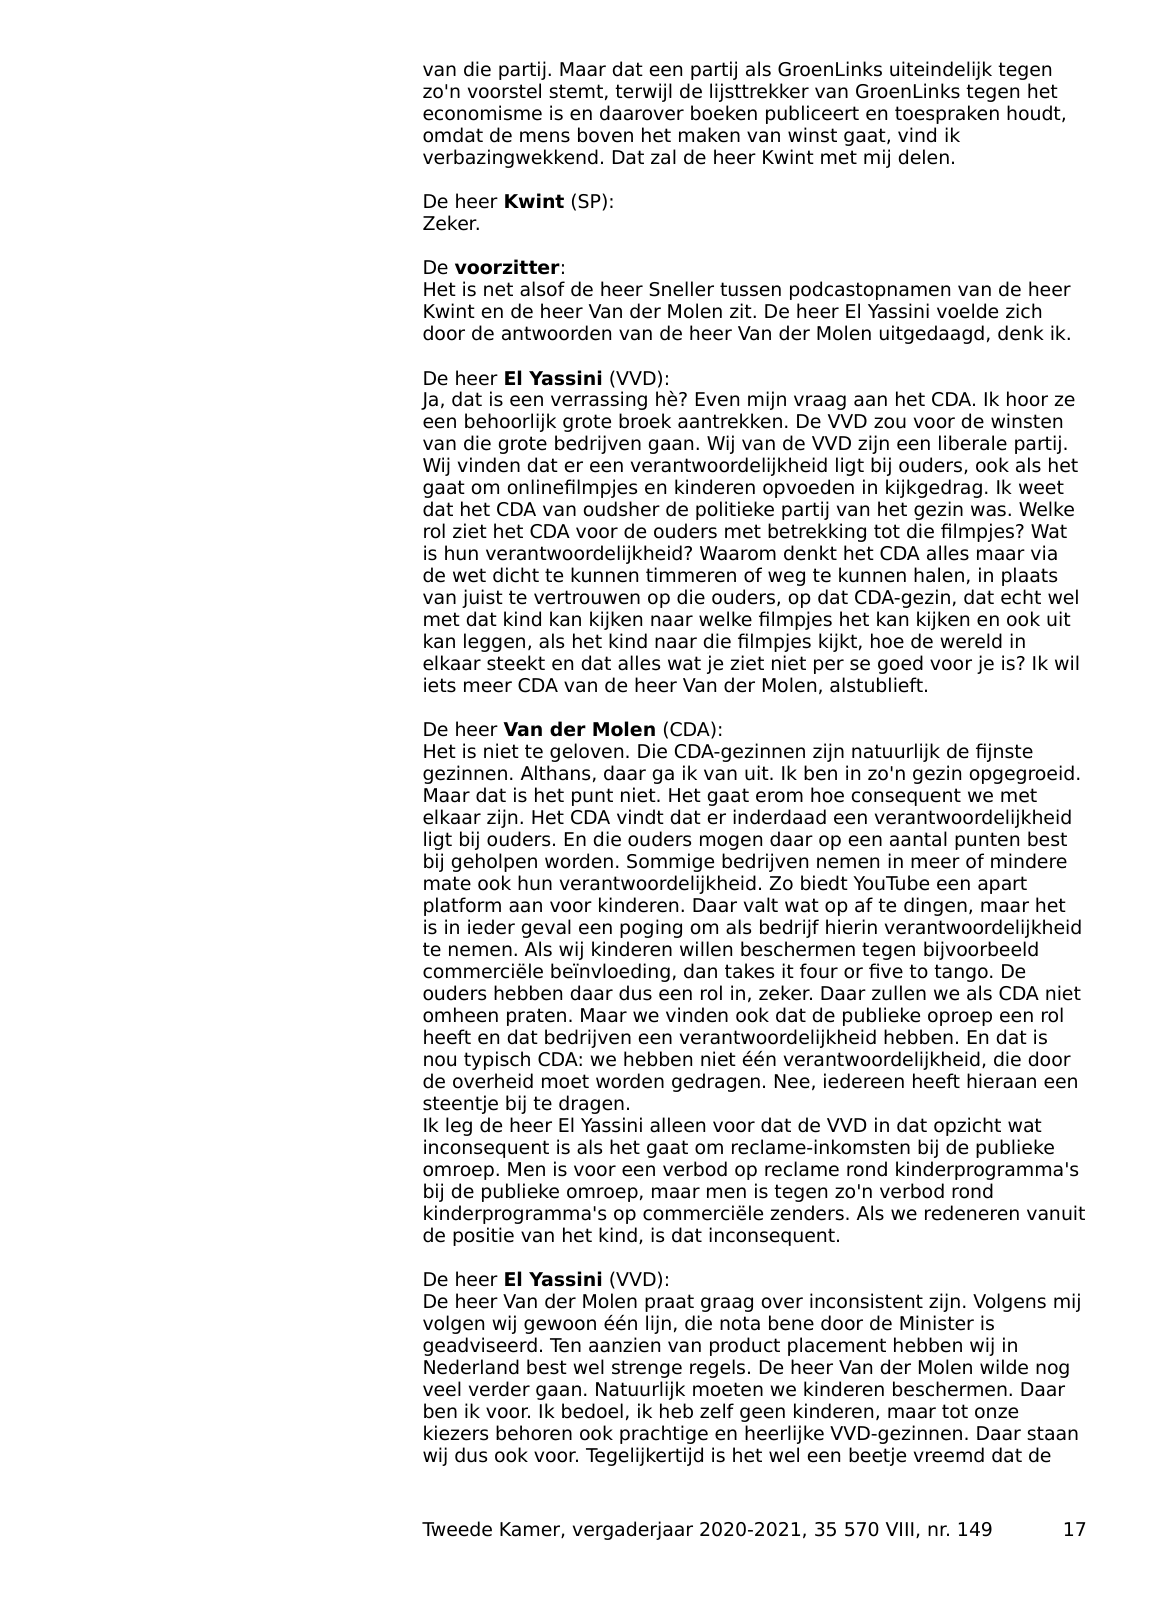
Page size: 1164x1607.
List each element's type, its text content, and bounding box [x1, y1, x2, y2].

text Zeker. [422, 213, 1087, 235]
text Het is niet te geloven. Die CDA-gezinnen zijn natuurlijk de fijnste gezinnen. Althans, daar ga ik van uit. Ik ben in zo'n gezin opgegroeid. Maar dat is het punt niet. Het gaat erom hoe consequent we met elkaar zijn. Het CDA vindt dat er inderdaad een verantwoordelijkheid ligt bij ouders. En die ouders mogen daar op een aantal punten best bij geholpen worden. Sommige bedrijven nemen in meer of mindere mate ook hun verantwoordelijkheid. Zo biedt YouTube een apart platform aan voor kinderen. Daar valt wat op af te dingen, maar het is in ieder geval een poging om als bedrijf hierin verantwoordelijkheid te nemen. Als wij kinderen willen beschermen tegen bijvoorbeeld commerciële beïnvloeding, dan takes it four or five to tango. De ouders hebben daar dus een rol in, zeker. Daar zullen we als CDA niet omheen praten. Maar we vinden ook dat de publieke oproep een rol heeft en dat bedrijven een verantwoordelijkheid hebben. En dat is nou typisch CDA: we hebben niet één verantwoordelijkheid, die door de overheid moet worden gedragen. Nee, iedereen heeft hieraan een steentje bij te dragen. [422, 741, 1087, 1115]
text De heer Van der Molen praat graag over inconsistent zijn. Volgens mij volgen wij gewoon één lijn, die nota bene door de Minister is geadviseerd. Ten aanzien van product placement hebben wij in Nederland best wel strenge regels. De heer Van der Molen wilde nog veel verder gaan. Natuurlijk moeten we kinderen beschermen. Daar ben ik voor. Ik bedoel, ik heb zelf geen kinderen, maar tot onze kiezers behoren ook prachtige en heerlijke VVD-gezinnen. Daar staan wij dus ook voor. Tegelijkertijd is het wel een beetje vreemd dat de [422, 1291, 1087, 1467]
text De heer Van der Molen (CDA): [422, 719, 1087, 741]
text De voorzitter: [422, 257, 1087, 279]
text van die partij. Maar dat een partij als GroenLinks uiteindelijk tegen zo'n voorstel stemt, terwijl de lijsttrekker van GroenLinks tegen het economisme is en daarover boeken publiceert en toespraken houdt, omdat de mens boven het maken van winst gaat, vind ik verbazingwekkend. Dat zal de heer Kwint met mij delen. [422, 59, 1087, 169]
text De heer Kwint (SP): [422, 191, 1087, 213]
text Ja, dat is een verrassing hè? Even mijn vraag aan het CDA. Ik hoor ze een behoorlijk grote broek aantrekken. De VVD zou voor de winsten van die grote bedrijven gaan. Wij van de VVD zijn een liberale partij. Wij vinden dat er een verantwoordelijkheid ligt bij ouders, ook als het gaat om onlinefilmpjes en kinderen opvoeden in kijkgedrag. Ik weet dat het CDA van oudsher de politieke partij van het gezin was. Welke rol ziet het CDA voor de ouders met betrekking tot die filmpjes? Wat is hun verantwoordelijkheid? Waarom denkt het CDA alles maar via de wet dicht te kunnen timmeren of weg te kunnen halen, in plaats van juist te vertrouwen op die ouders, op dat CDA-gezin, dat echt wel met dat kind kan kijken naar welke filmpjes het kan kijken en ook uit kan leggen, als het kind naar die filmpjes kijkt, hoe de wereld in elkaar steekt en dat alles wat je ziet niet per se goed voor je is? Ik wil iets meer CDA van de heer Van der Molen, alstublieft. [422, 389, 1087, 697]
text Het is net alsof de heer Sneller tussen podcastopnamen van de heer Kwint en de heer Van der Molen zit. De heer El Yassini voelde zich door de antwoorden van de heer Van der Molen uitgedaagd, denk ik. [422, 279, 1087, 345]
text De heer El Yassini (VVD): [422, 367, 1087, 389]
text De heer El Yassini (VVD): [422, 1269, 1087, 1291]
text Ik leg de heer El Yassini alleen voor dat de VVD in dat opzicht wat inconsequent is als het gaat om reclame-inkomsten bij de publieke omroep. Men is voor een verbod op reclame rond kinderprogramma's bij de publieke omroep, maar men is tegen zo'n verbod rond kinderprogramma's op commerciële zenders. Als we redeneren vanuit de positie van het kind, is dat inconsequent. [422, 1115, 1087, 1247]
